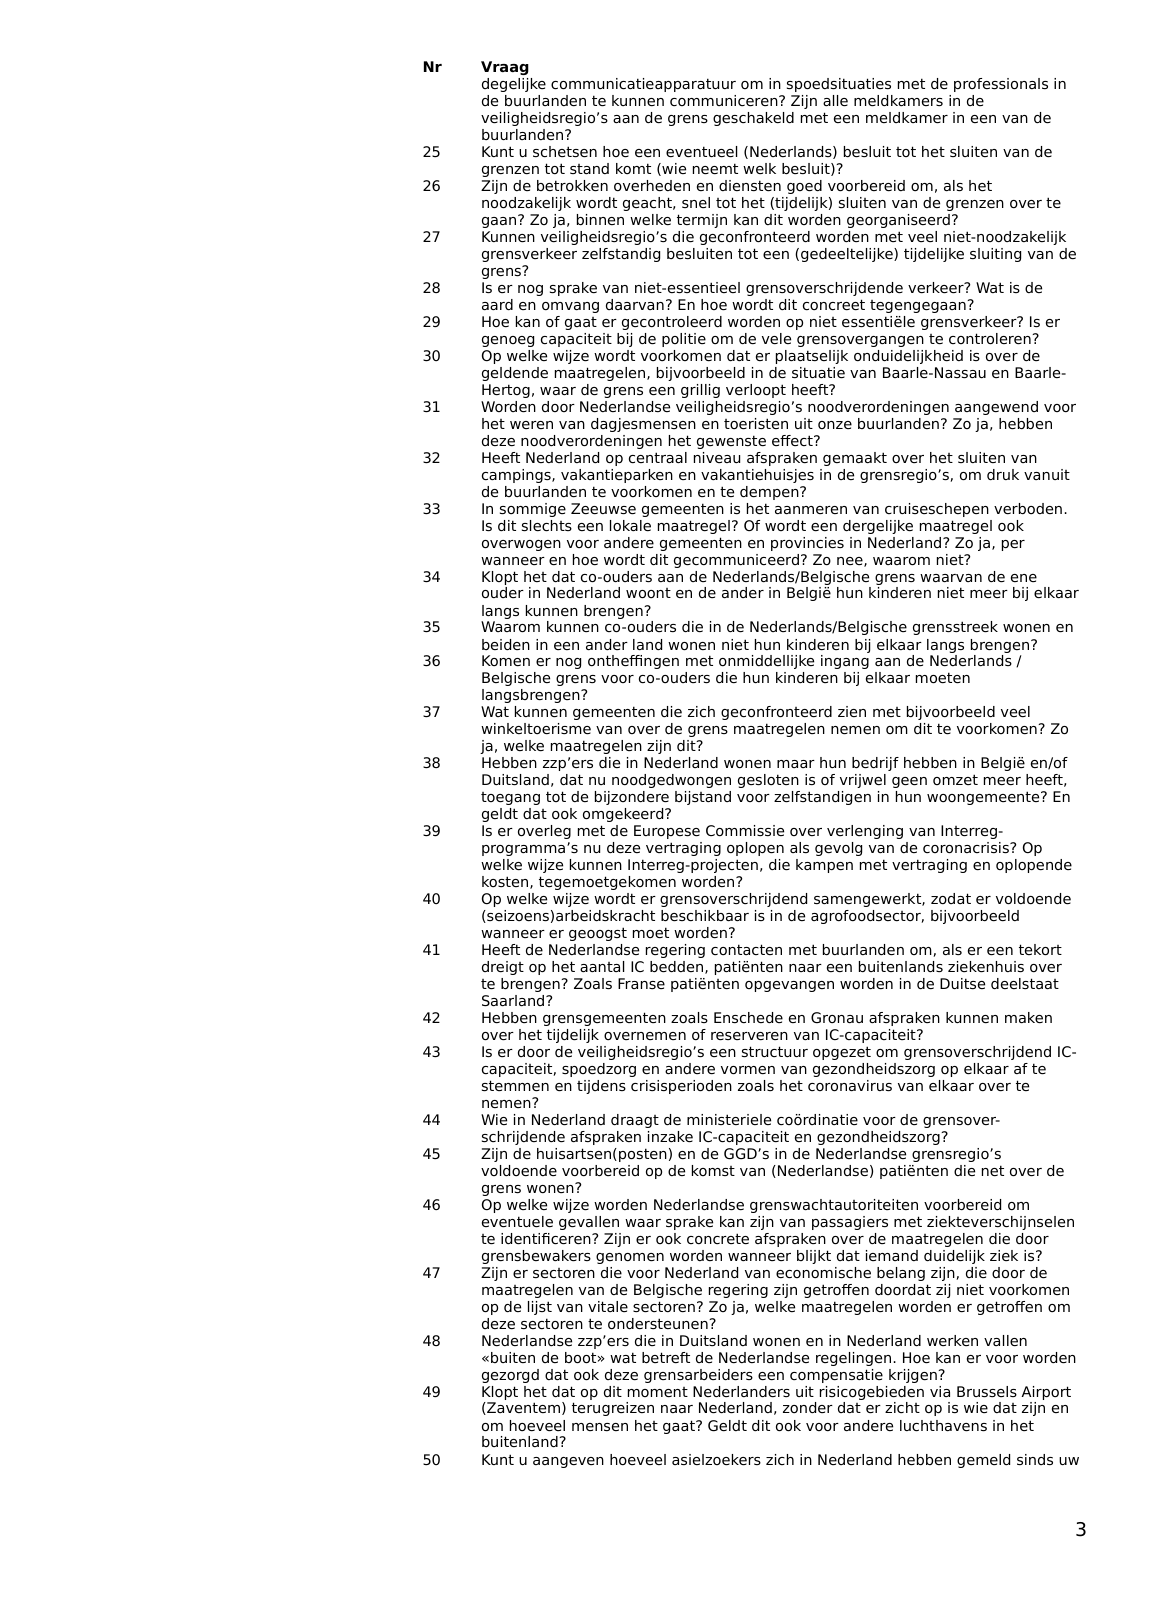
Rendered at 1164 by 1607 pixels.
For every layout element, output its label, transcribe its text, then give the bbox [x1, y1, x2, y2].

table_cell 47 [422, 1265, 475, 1332]
table_cell Komen er nog ontheffingen met onmiddellijke ingang aan de Nederlands / Belgische grens voor co-ouders die hun kinderen bij elkaar moeten langsbrengen? [475, 653, 1087, 704]
table_cell 25 [422, 144, 475, 178]
table_cell Klopt het dat co-ouders aan de Nederlands/Belgische grens waarvan de ene ouder in Nederland woont en de ander in België hun kinderen niet meer bij elkaar langs kunnen brengen? [475, 569, 1087, 619]
table_cell 27 [422, 229, 475, 280]
table_cell 39 [422, 823, 475, 891]
table_cell Zijn de huisartsen(posten) en de GGD’s in de Nederlandse grensregio’s voldoende voorbereid op de komst van (Nederlandse) patiënten die net over de grens wonen? [475, 1146, 1087, 1197]
table_cell Kunt u aangeven hoeveel asielzoekers zich in Nederland hebben gemeld sinds uw [475, 1451, 1087, 1468]
table_cell Zijn er sectoren die voor Nederland van economische belang zijn, die door de maatregelen van de Belgische regering zijn getroffen doordat zij niet voorkomen op de lijst van vitale sectoren? Zo ja, welke maatregelen worden er getroffen om deze sectoren te ondersteunen? [475, 1265, 1087, 1332]
table_cell 37 [422, 704, 475, 755]
table_cell [422, 76, 475, 144]
table_cell Waarom kunnen co-ouders die in de Nederlands/Belgische grensstreek wonen en beiden in een ander land wonen niet hun kinderen bij elkaar langs brengen? [475, 619, 1087, 653]
table_cell 49 [422, 1384, 475, 1451]
table_cell 38 [422, 755, 475, 823]
table_cell 45 [422, 1146, 475, 1197]
table_cell 50 [422, 1451, 475, 1468]
table_cell 42 [422, 1010, 475, 1044]
table_cell Worden door Nederlandse veiligheidsregio’s noodverordeningen aangewend voor het weren van dagjesmensen en toeristen uit onze buurlanden? Zo ja, hebben deze noodverordeningen het gewenste effect? [475, 399, 1087, 449]
table_cell Is er overleg met de Europese Commissie over verlenging van Interreg-programma’s nu deze vertraging oplopen als gevolg van de coronacrisis? Op welke wijze kunnen Interreg-projecten, die kampen met vertraging en oplopende kosten, tegemoetgekomen worden? [475, 823, 1087, 891]
table_cell Kunt u schetsen hoe een eventueel (Nederlands) besluit tot het sluiten van de grenzen tot stand komt (wie neemt welk besluit)? [475, 144, 1087, 178]
table_cell 46 [422, 1197, 475, 1264]
table_cell 48 [422, 1333, 475, 1383]
table_cell degelijke communicatieapparatuur om in spoedsituaties met de professionals in de buurlanden te kunnen communiceren? Zijn alle meldkamers in de veiligheidsregio’s aan de grens geschakeld met een meldkamer in een van de buurlanden? [475, 76, 1087, 144]
table_cell 36 [422, 653, 475, 704]
table_cell 44 [422, 1112, 475, 1146]
table_cell Is er door de veiligheidsregio’s een structuur opgezet om grensoverschrijdend IC-capaciteit, spoedzorg en andere vormen van gezondheidszorg op elkaar af te stemmen en tijdens crisisperioden zoals het coronavirus van elkaar over te nemen? [475, 1044, 1087, 1112]
table_cell Is er nog sprake van niet-essentieel grensoverschrijdende verkeer? Wat is de aard en omvang daarvan? En hoe wordt dit concreet tegengegaan? [475, 280, 1087, 314]
table_cell Heeft de Nederlandse regering contacten met buurlanden om, als er een tekort dreigt op het aantal IC bedden, patiënten naar een buitenlands ziekenhuis over te brengen? Zoals Franse patiënten opgevangen worden in de Duitse deelstaat Saarland? [475, 942, 1087, 1010]
table_header Nr [422, 59, 475, 76]
table_cell Hoe kan of gaat er gecontroleerd worden op niet essentiële grensverkeer? Is er genoeg capaciteit bij de politie om de vele grensovergangen te controleren? [475, 314, 1087, 348]
table_cell Hebben zzp’ers die in Nederland wonen maar hun bedrijf hebben in België en/of Duitsland, dat nu noodgedwongen gesloten is of vrijwel geen omzet meer heeft, toegang tot de bijzondere bijstand voor zelfstandigen in hun woongemeente? En geldt dat ook omgekeerd? [475, 755, 1087, 823]
table_cell 35 [422, 619, 475, 653]
table_cell 28 [422, 280, 475, 314]
table_cell 31 [422, 399, 475, 449]
table_cell 32 [422, 450, 475, 501]
table_cell Klopt het dat op dit moment Nederlanders uit risicogebieden via Brussels Airport (Zaventem) terugreizen naar Nederland, zonder dat er zicht op is wie dat zijn en om hoeveel mensen het gaat? Geldt dit ook voor andere luchthavens in het buitenland? [475, 1384, 1087, 1451]
table_cell Nederlandse zzp’ers die in Duitsland wonen en in Nederland werken vallen «buiten de boot» wat betreft de Nederlandse regelingen. Hoe kan er voor worden gezorgd dat ook deze grensarbeiders een compensatie krijgen? [475, 1333, 1087, 1383]
table_cell Wat kunnen gemeenten die zich geconfronteerd zien met bijvoorbeeld veel winkeltoerisme van over de grens maatregelen nemen om dit te voorkomen? Zo ja, welke maatregelen zijn dit? [475, 704, 1087, 755]
table_cell 34 [422, 569, 475, 619]
table_cell 30 [422, 348, 475, 399]
table_cell Zijn de betrokken overheden en diensten goed voorbereid om, als het noodzakelijk wordt geacht, snel tot het (tijdelijk) sluiten van de grenzen over te gaan? Zo ja, binnen welke termijn kan dit worden georganiseerd? [475, 178, 1087, 229]
table_cell Hebben grensgemeenten zoals Enschede en Gronau afspraken kunnen maken over het tijdelijk overnemen of reserveren van IC-capaciteit? [475, 1010, 1087, 1044]
table_cell 33 [422, 501, 475, 568]
table_cell In sommige Zeeuwse gemeenten is het aanmeren van cruiseschepen verboden. Is dit slechts een lokale maatregel? Of wordt een dergelijke maatregel ook overwogen voor andere gemeenten en provincies in Nederland? Zo ja, per wanneer en hoe wordt dit gecommuniceerd? Zo nee, waarom niet? [475, 501, 1087, 568]
table_cell Kunnen veiligheidsregio’s die geconfronteerd worden met veel niet-noodzakelijk grensverkeer zelfstandig besluiten tot een (gedeeltelijke) tijdelijke sluiting van de grens? [475, 229, 1087, 280]
table_cell 41 [422, 942, 475, 1010]
table_cell Op welke wijze worden Nederlandse grenswachtautoriteiten voorbereid om eventuele gevallen waar sprake kan zijn van passagiers met ziekteverschijnselen te identificeren? Zijn er ook concrete afspraken over de maatregelen die door grensbewakers genomen worden wanneer blijkt dat iemand duidelijk ziek is? [475, 1197, 1087, 1264]
table_cell 40 [422, 891, 475, 942]
table_cell Heeft Nederland op centraal niveau afspraken gemaakt over het sluiten van campings, vakantieparken en vakantiehuisjes in de grensregio’s, om druk vanuit de buurlanden te voorkomen en te dempen? [475, 450, 1087, 501]
table_cell 29 [422, 314, 475, 348]
table_header Vraag [475, 59, 1087, 76]
table_cell Op welke wijze wordt voorkomen dat er plaatselijk onduidelijkheid is over de geldende maatregelen, bijvoorbeeld in de situatie van Baarle-Nassau en Baarle-Hertog, waar de grens een grillig verloopt heeft? [475, 348, 1087, 399]
table_cell 43 [422, 1044, 475, 1112]
table_cell 26 [422, 178, 475, 229]
table_cell Wie in Nederland draagt de ministeriele coördinatie voor de grensover-schrijdende afspraken inzake IC-capaciteit en gezondheidszorg? [475, 1112, 1087, 1146]
table_cell Op welke wijze wordt er grensoverschrijdend samengewerkt, zodat er voldoende (seizoens)arbeidskracht beschikbaar is in de agrofoodsector, bijvoorbeeld wanneer er geoogst moet worden? [475, 891, 1087, 942]
